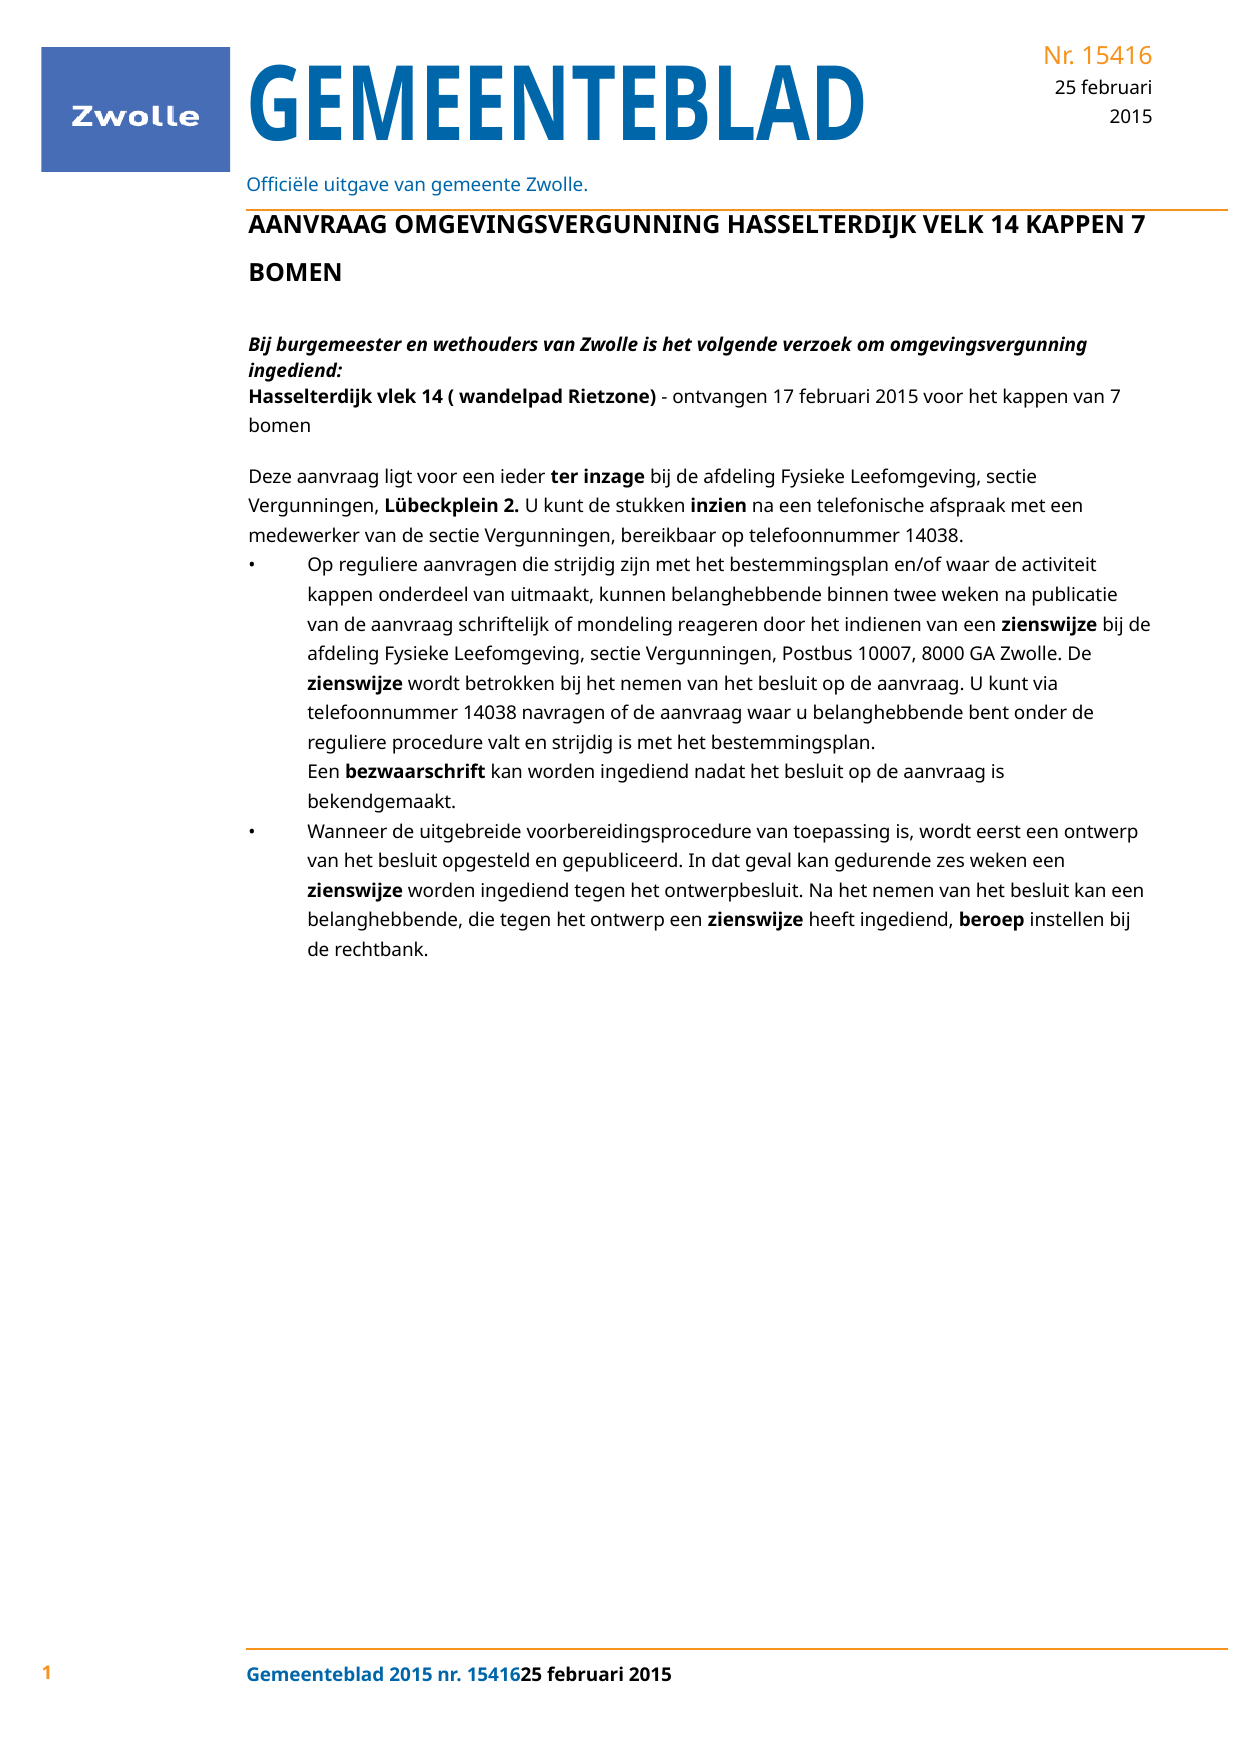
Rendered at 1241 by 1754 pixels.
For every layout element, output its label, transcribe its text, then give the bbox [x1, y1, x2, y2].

text Bij burgemeester en wethouders van Zwolle is het volgende verzoek om omgevingsvergunning ingediend: [248, 331, 1152, 383]
picture [41, 47, 231, 172]
list Wanneer de uitgebreide voorbereidingsprocedure van toepassing is, wordt eerst een ontwerp van het besluit opgesteld en gepubliceerd. In dat geval kan gedurende zes weken een zienswijze worden ingediend tegen het ontwerpbesluit. Na het nemen van het besluit kan een belanghebbende, die tegen het ontwerp een zienswijze heeft ingediend, beroep instellen bij de rechtbank. [248, 818, 1152, 962]
list Op reguliere aanvragen die strijdig zijn met het bestemmingsplan en/of waar de activiteit kappen onderdeel van uitmaakt, kunnen belanghebbende binnen twee weken na publicatie van de aanvraag schriftelijk of mondeling reageren door het indienen van een zienswijze bij de afdeling Fysieke Leefomgeving, sectie Vergunningen, Postbus 10007, 8000 GA Zwolle. De zienswijze wordt betrokken bij het nemen van het besluit op de aanvraag. U kunt via telefoonnummer 14038 navragen of de aanvraag waar u belanghebbende bent onder de reguliere procedure valt en strijdig is met het bestemmingsplan. [248, 552, 1152, 755]
text AANVRAAG OMGEVINGSVERGUNNING HASSELTERDIJK VELK 14 KAPPEN 7 BOMEN [248, 211, 1152, 288]
text Deze aanvraag ligt voor een ieder ter inzage bij de afdeling Fysieke Leefomgeving, sectie Vergunningen, Lübeckplein 2. U kunt de stukken inzien na een telefonische afspraak met een medewerker van de sectie Vergunningen, bereikbaar op telefoonnummer 14038. [248, 463, 1152, 548]
text Hasselterdijk vlek 14 ( wandelpad Rietzone) - ontvangen 17 februari 2015 voor het kappen van 7 bomen [248, 383, 1152, 438]
list Een bezwaarschrift kan worden ingediend nadat het besluit op de aanvraag is bekendgemaakt. [248, 759, 1152, 814]
